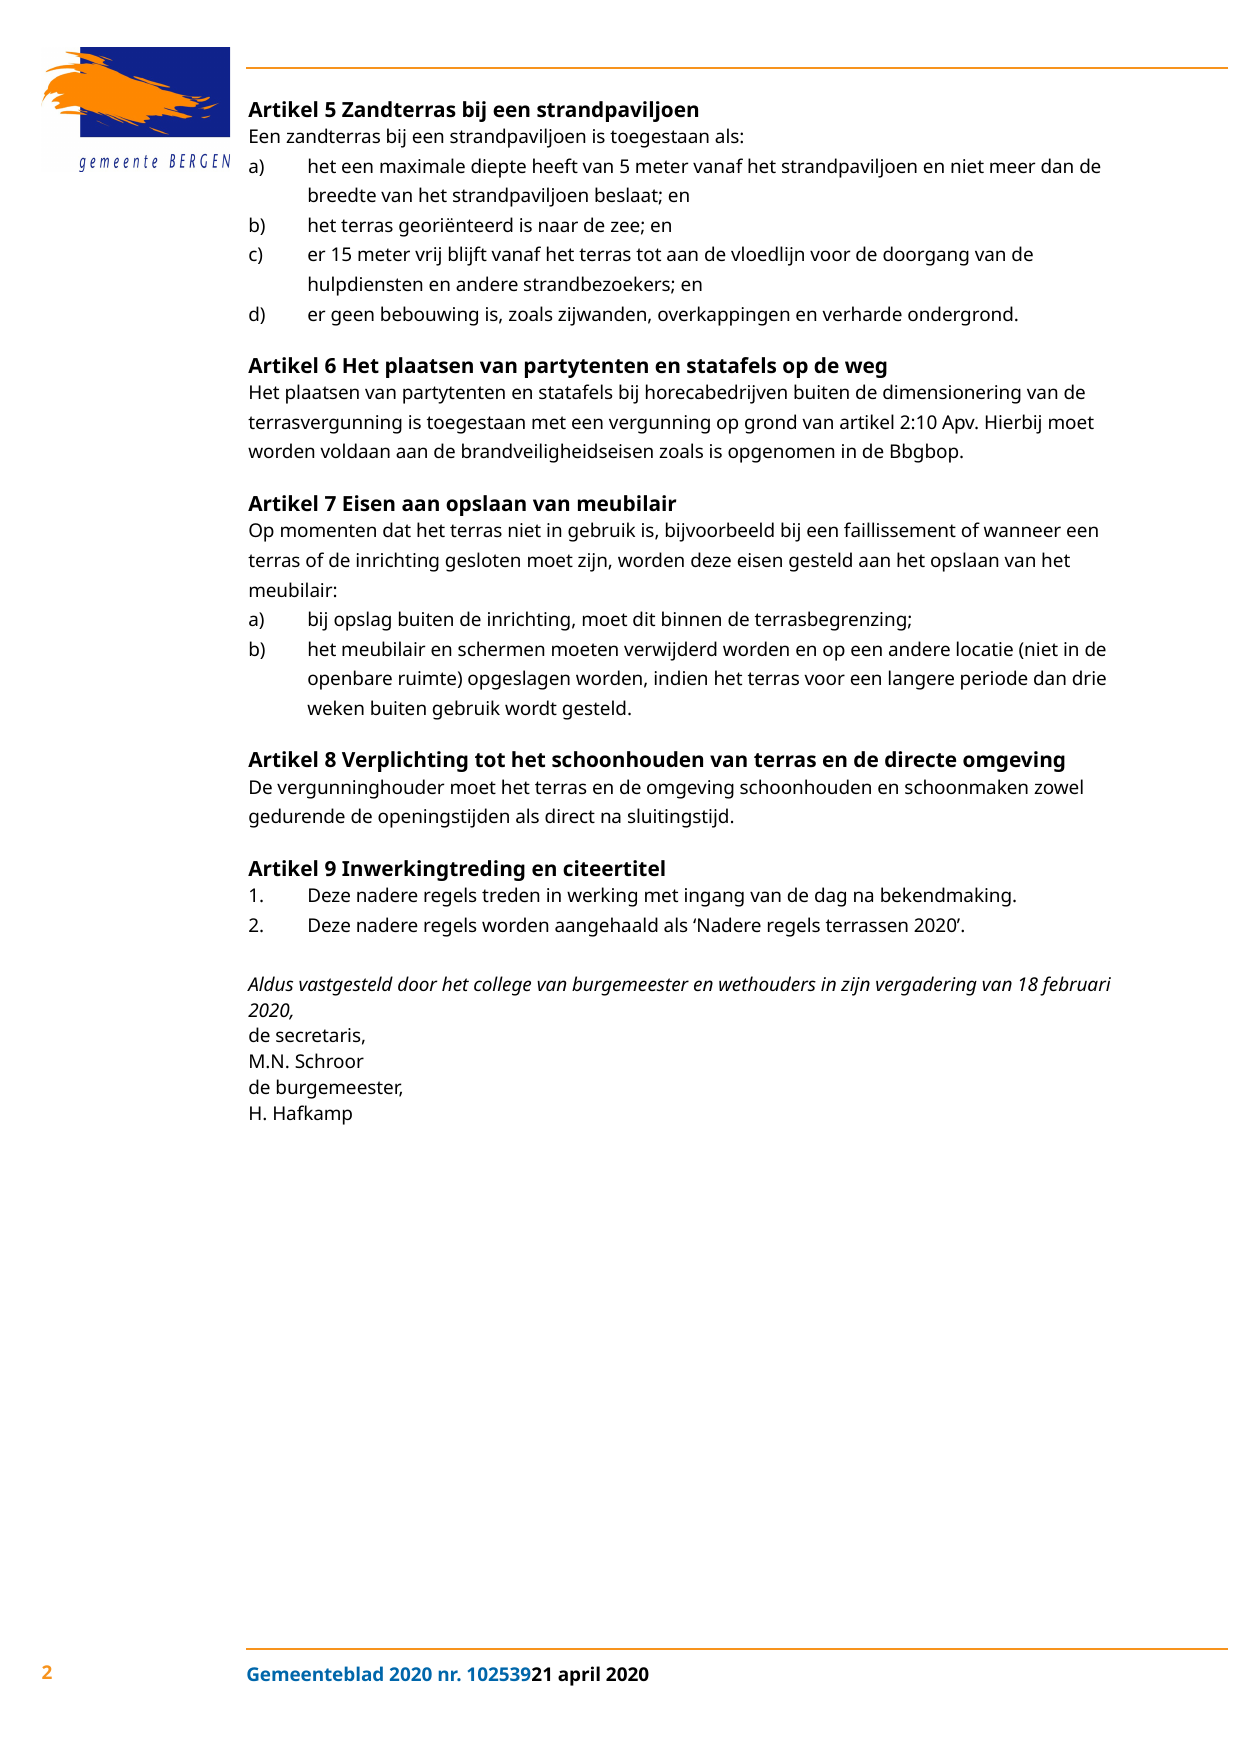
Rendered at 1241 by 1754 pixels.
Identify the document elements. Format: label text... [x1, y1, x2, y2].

list er 15 meter vrij blijft vanaf het terras tot aan de vloedlijn voor de doorgang van de hulpdiensten en andere strandbezoekers; en [248, 242, 1152, 297]
list Deze nadere regels worden aangehaald als ‘Nadere regels terrassen 2020’. [248, 912, 1152, 938]
text M.N. Schroor [248, 1048, 1152, 1074]
text Artikel 8 Verplichting tot het schoonhouden van terras en de directe omgeving [248, 746, 1152, 774]
list er geen bebouwing is, zoals zijwanden, overkappingen en verharde ondergrond. [248, 301, 1152, 326]
text Op momenten dat het terras niet in gebruik is, bijvoorbeeld bij een faillissement of wanneer een terras of de inrichting gesloten moet zijn, worden deze eisen gesteld aan het opslaan van het meubilair: [248, 518, 1152, 602]
list het terras georiënteerd is naar de zee; en [248, 212, 1152, 238]
list Deze nadere regels treden in werking met ingang van de dag na bekendmaking. [248, 882, 1152, 908]
text Artikel 5 Zandterras bij een strandpaviljoen [248, 95, 1152, 123]
text De vergunninghouder moet het terras en de omgeving schoonhouden en schoonmaken zowel gedurende de openingstijden als direct na sluitingstijd. [248, 774, 1152, 829]
text Artikel 7 Eisen aan opslaan van meubilair [248, 489, 1152, 518]
list het meubilair en schermen moeten verwijderd worden en op een andere locatie (niet in de openbare ruimte) opgeslagen worden, indien het terras voor een langere periode dan drie weken buiten gebruik wordt gesteld. [248, 636, 1152, 721]
text Het plaatsen van partytenten en statafels bij horecabedrijven buiten de dimensionering van de terrasvergunning is toegestaan met een vergunning op grond van artikel 2:10 Apv. Hierbij moet worden voldaan aan de brandveiligheidseisen zoals is opgenomen in de Bbgbop. [248, 379, 1152, 464]
text Artikel 6 Het plaatsen van partytenten en statafels op de weg [248, 351, 1152, 379]
list bij opslag buiten de inrichting, moet dit binnen de terrasbegrenzing; [248, 606, 1152, 632]
text Artikel 9 Inwerkingtreding en citeertitel [248, 854, 1152, 882]
text H. Hafkamp [248, 1100, 1152, 1126]
text de burgemeester, [248, 1074, 1152, 1100]
text de secretaris, [248, 1023, 1152, 1048]
text Een zandterras bij een strandpaviljoen is toegestaan als: [248, 123, 1152, 149]
picture [41, 47, 231, 172]
text Aldus vastgesteld door het college van burgemeester en wethouders in zijn vergadering van 18 februari 2020, [248, 971, 1152, 1023]
list het een maximale diepte heeft van 5 meter vanaf het strandpaviljoen en niet meer dan de breedte van het strandpaviljoen beslaat; en [248, 153, 1152, 208]
